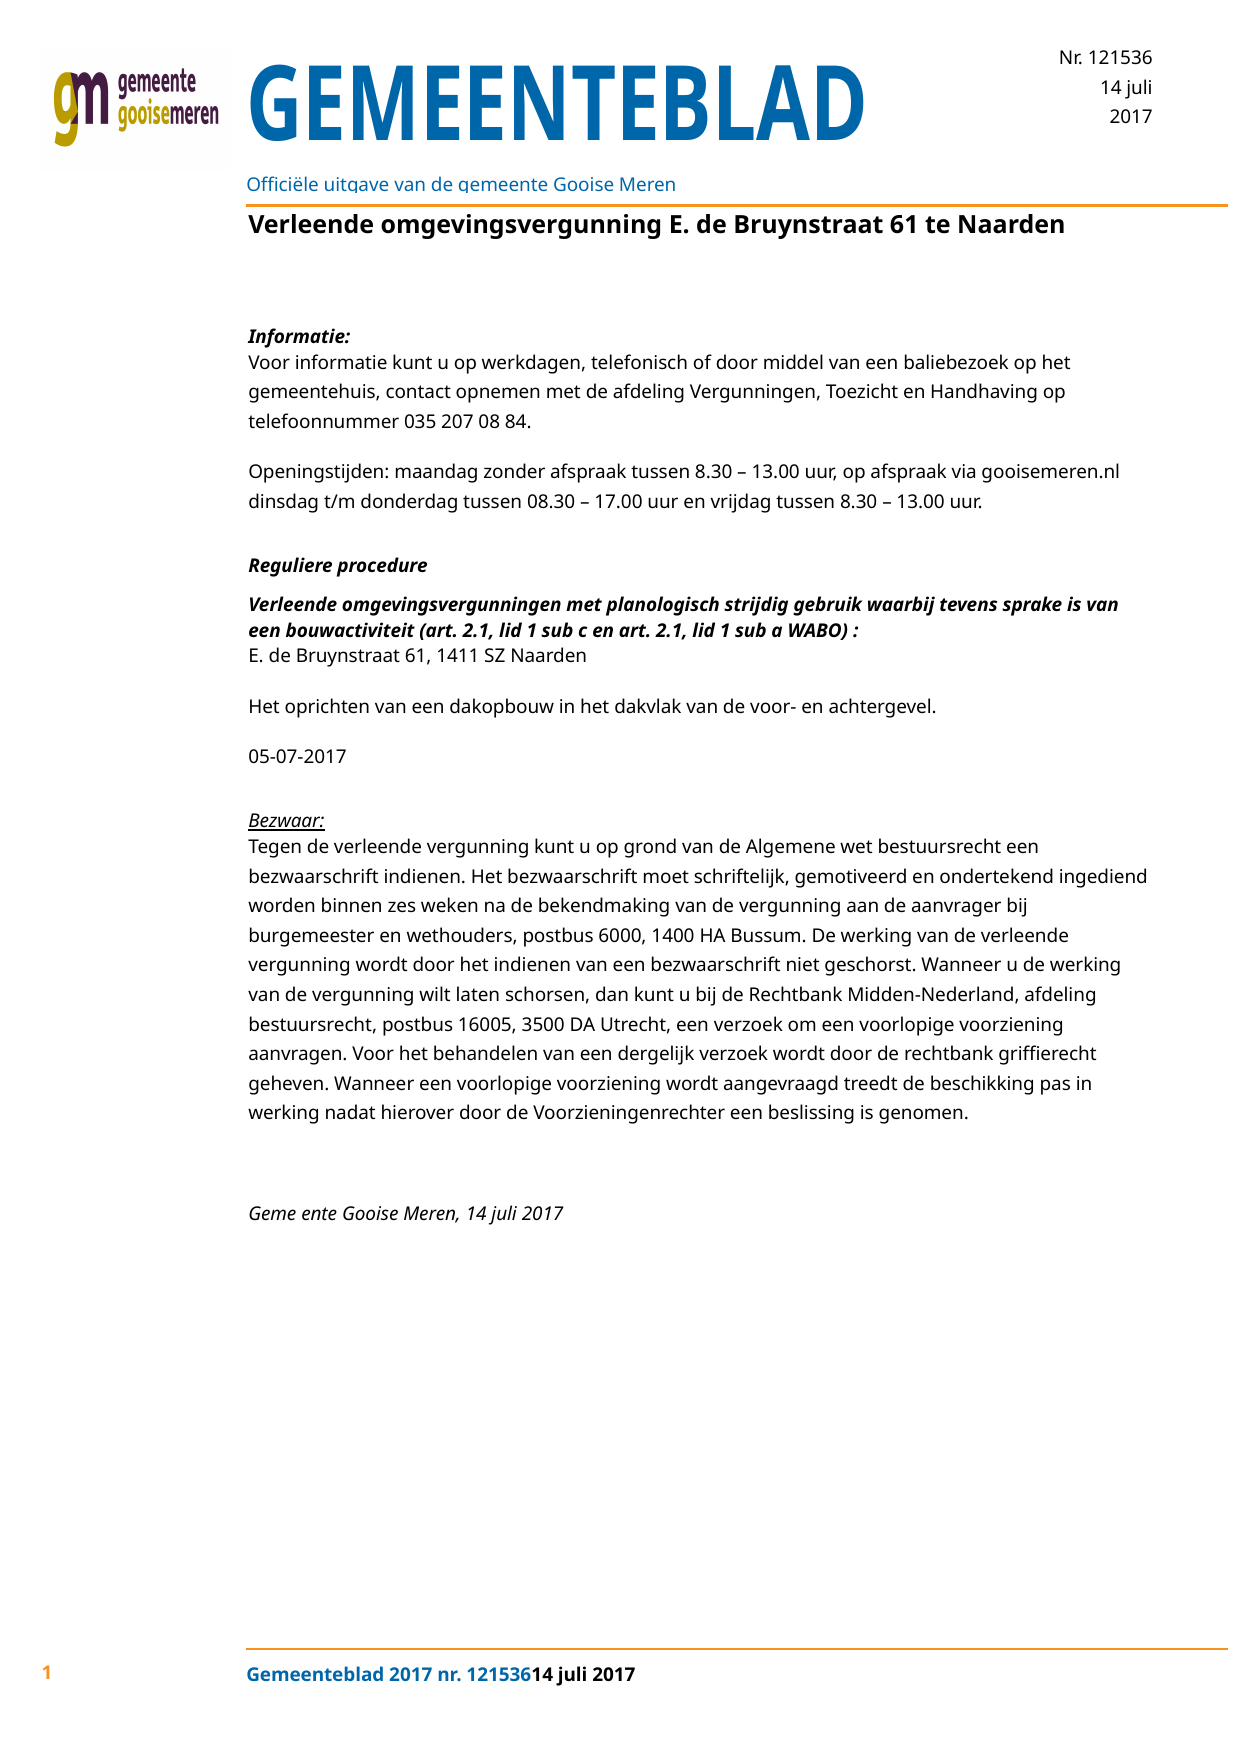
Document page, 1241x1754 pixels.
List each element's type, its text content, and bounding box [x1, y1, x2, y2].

text Het oprichten van een dakopbouw in het dakvlak van de voor- en achtergevel. [248, 693, 1152, 719]
text Informatie: [248, 323, 1152, 349]
text E. de Bruynstraat 61, 1411 SZ Naarden [248, 643, 1152, 668]
text Tegen de verleende vergunning kunt u op grond van de Algemene wet bestuursrecht een bezwaarschrift indienen. Het bezwaarschrift moet schriftelijk, gemotiveerd en ondertekend ingediend worden binnen zes weken na de bekendmaking van de vergunning aan de aanvrager bij burgemeester en wethouders, postbus 6000, 1400 HA Bussum. De werking van de verleende vergunning wordt door het indienen van een bezwaarschrift niet geschorst. Wanneer u de werking van de vergunning wilt laten schorsen, dan kunt u bij de Rechtbank Midden-Nederland, afdeling bestuursrecht, postbus 16005, 3500 DA Utrecht, een verzoek om een voorlopige voorziening aanvragen. Voor het behandelen van een dergelijk verzoek wordt door de rechtbank griffierecht geheven. Wanneer een voorlopige voorziening wordt aangevraagd treedt de beschikking pas in werking nadat hierover door de Voorzieningenrechter een beslissing is genomen. [248, 833, 1152, 1125]
picture [41, 47, 231, 172]
text Verleende omgevingsvergunning E. de Bruynstraat 61 te Naarden [248, 207, 1152, 241]
text Openingstijden: maandag zonder afspraak tussen 8.30 – 13.00 uur, op afspraak via gooisemeren.nl dinsdag t/m donderdag tussen 08.30 – 17.00 uur en vrijdag tussen 8.30 – 13.00 uur. [248, 458, 1152, 514]
text Voor informatie kunt u op werkdagen, telefonisch of door middel van een baliebezoek op het gemeentehuis, contact opnemen met de afdeling Vergunningen, Toezicht en Handhaving op telefoonnummer 035 207 08 84. [248, 349, 1152, 434]
text Verleende omgevingsvergunningen met planologisch strijdig gebruik waarbij tevens sprake is van een bouwactiviteit (art. 2.1, lid 1 sub c en art. 2.1, lid 1 sub a WABO) : [248, 591, 1152, 643]
text Geme ente Gooise Meren, 14 juli 2017 [248, 1200, 1152, 1226]
text Reguliere procedure [248, 552, 1152, 578]
text 05-07-2017 [248, 743, 1152, 769]
text Bezwaar: [248, 807, 1152, 833]
